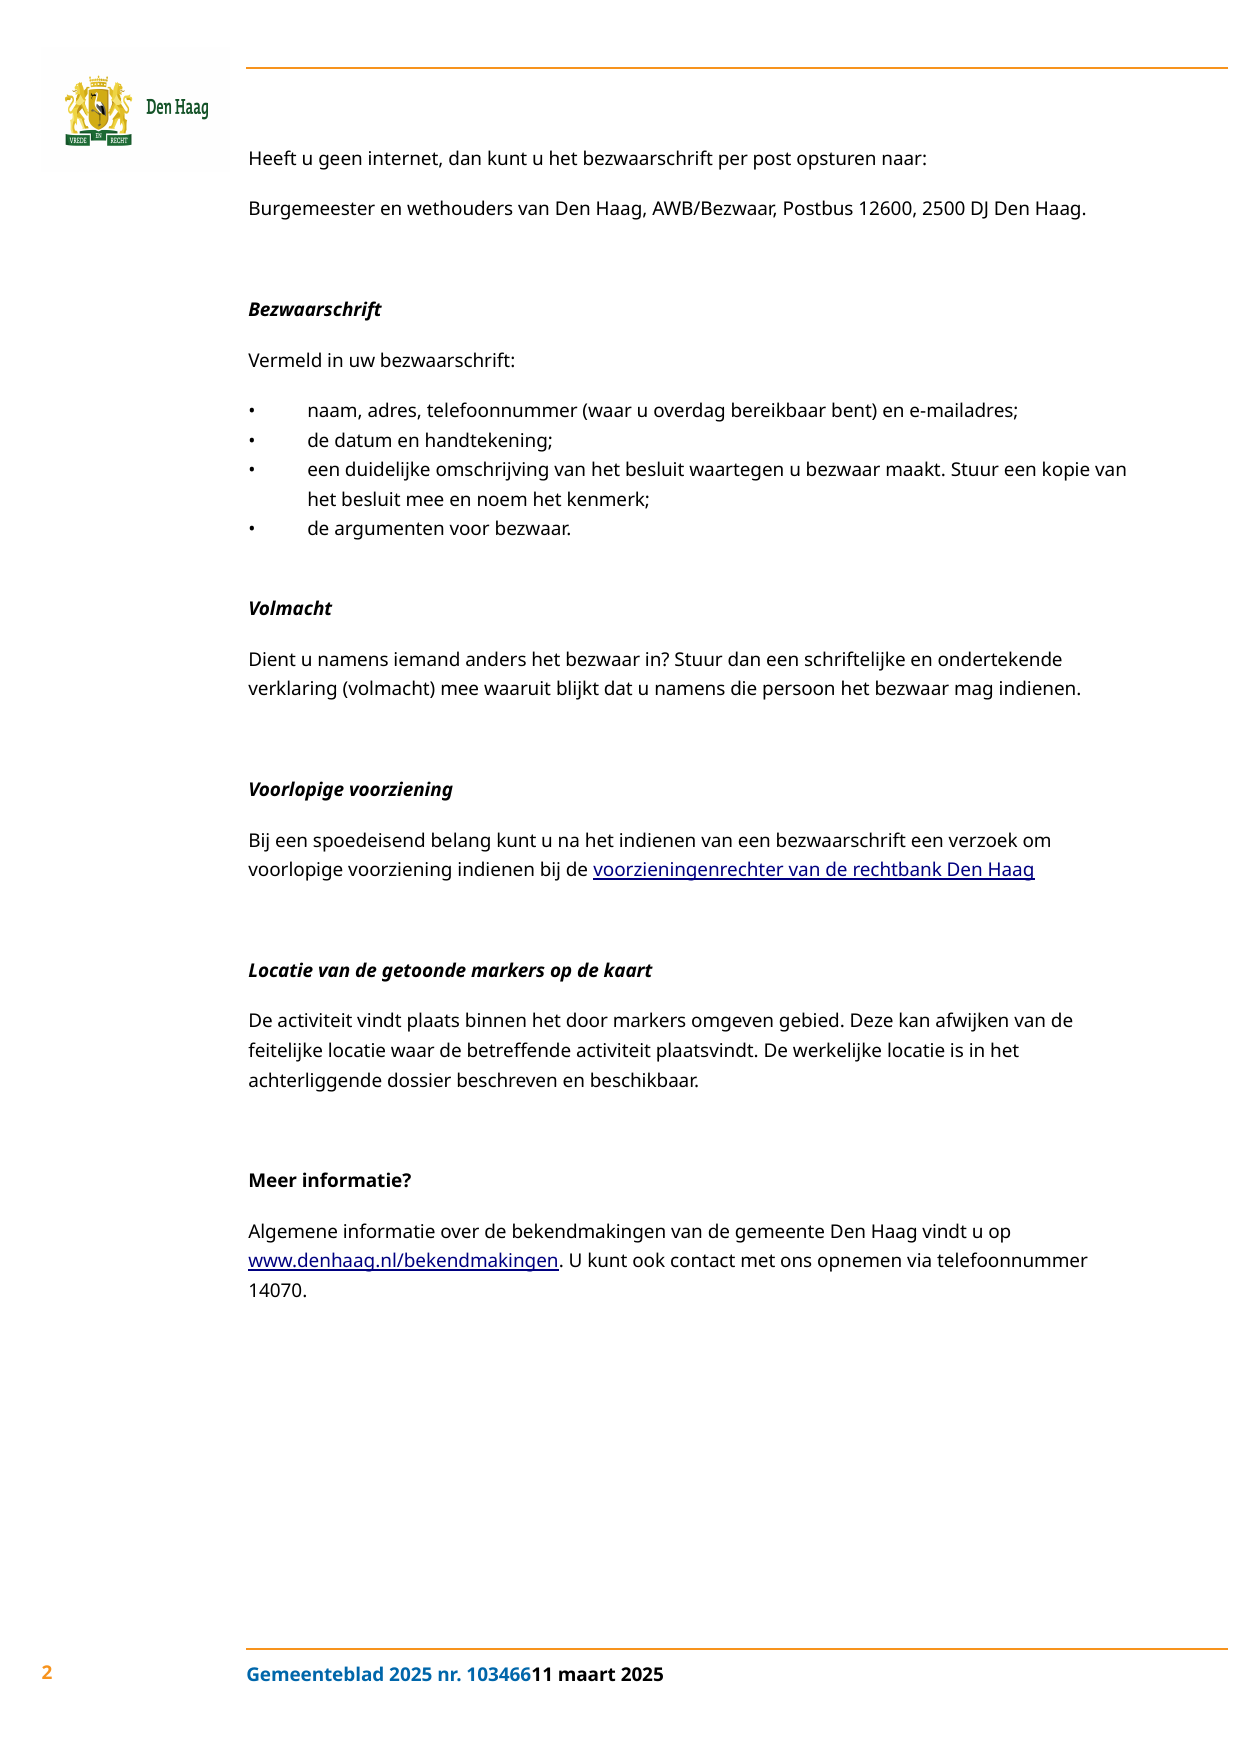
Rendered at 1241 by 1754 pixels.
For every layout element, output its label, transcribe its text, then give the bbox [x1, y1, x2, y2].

text Dient u namens iemand anders het bezwaar in? Stuur dan een schriftelijke en ondertekende verklaring (volmacht) mee waaruit blijkt dat u namens die persoon het bezwaar mag indienen. [248, 646, 1152, 701]
list de argumenten voor bezwaar. [248, 516, 1152, 541]
text Burgemeester en wethouders van Den Haag, AWB/Bezwaar, Postbus 12600, 2500 DJ Den Haag. [248, 196, 1152, 221]
text Vermeld in uw bezwaarschrift: [248, 347, 1152, 373]
text Voorlopige voorziening [248, 776, 1152, 802]
text Heeft u geen internet, dan kunt u het bezwaarschrift per post opsturen naar: [248, 145, 1152, 171]
text Meer informatie? [248, 1168, 1152, 1193]
list de datum en handtekening; [248, 427, 1152, 453]
text Bij een spoedeisend belang kunt u na het indienen van een bezwaarschrift een verzoek om voorlopige voorziening indienen bij de voorzieningenrechter van de rechtbank Den Haag [248, 827, 1152, 882]
text Algemene informatie over de bekendmakingen van de gemeente Den Haag vindt u op www.denhaag.nl/bekendmakingen. U kunt ook contact met ons opnemen via telefoonnummer 14070. [248, 1218, 1152, 1303]
text De activiteit vindt plaats binnen het door markers omgeven gebied. Deze kan afwijken van de feitelijke locatie waar de betreffende activiteit plaatsvindt. De werkelijke locatie is in het achterliggende dossier beschreven en beschikbaar. [248, 1008, 1152, 1093]
text Bezwaarschrift [248, 296, 1152, 322]
list een duidelijke omschrijving van het besluit waartegen u bezwaar maakt. Stuur een kopie van het besluit mee en noem het kenmerk; [248, 456, 1152, 512]
picture [41, 47, 231, 172]
text Volmacht [248, 596, 1152, 621]
text Locatie van de getoonde markers op de kaart [248, 957, 1152, 983]
list naam, adres, telefoonnummer (waar u overdag bereikbaar bent) en e-mailadres; [248, 397, 1152, 423]
